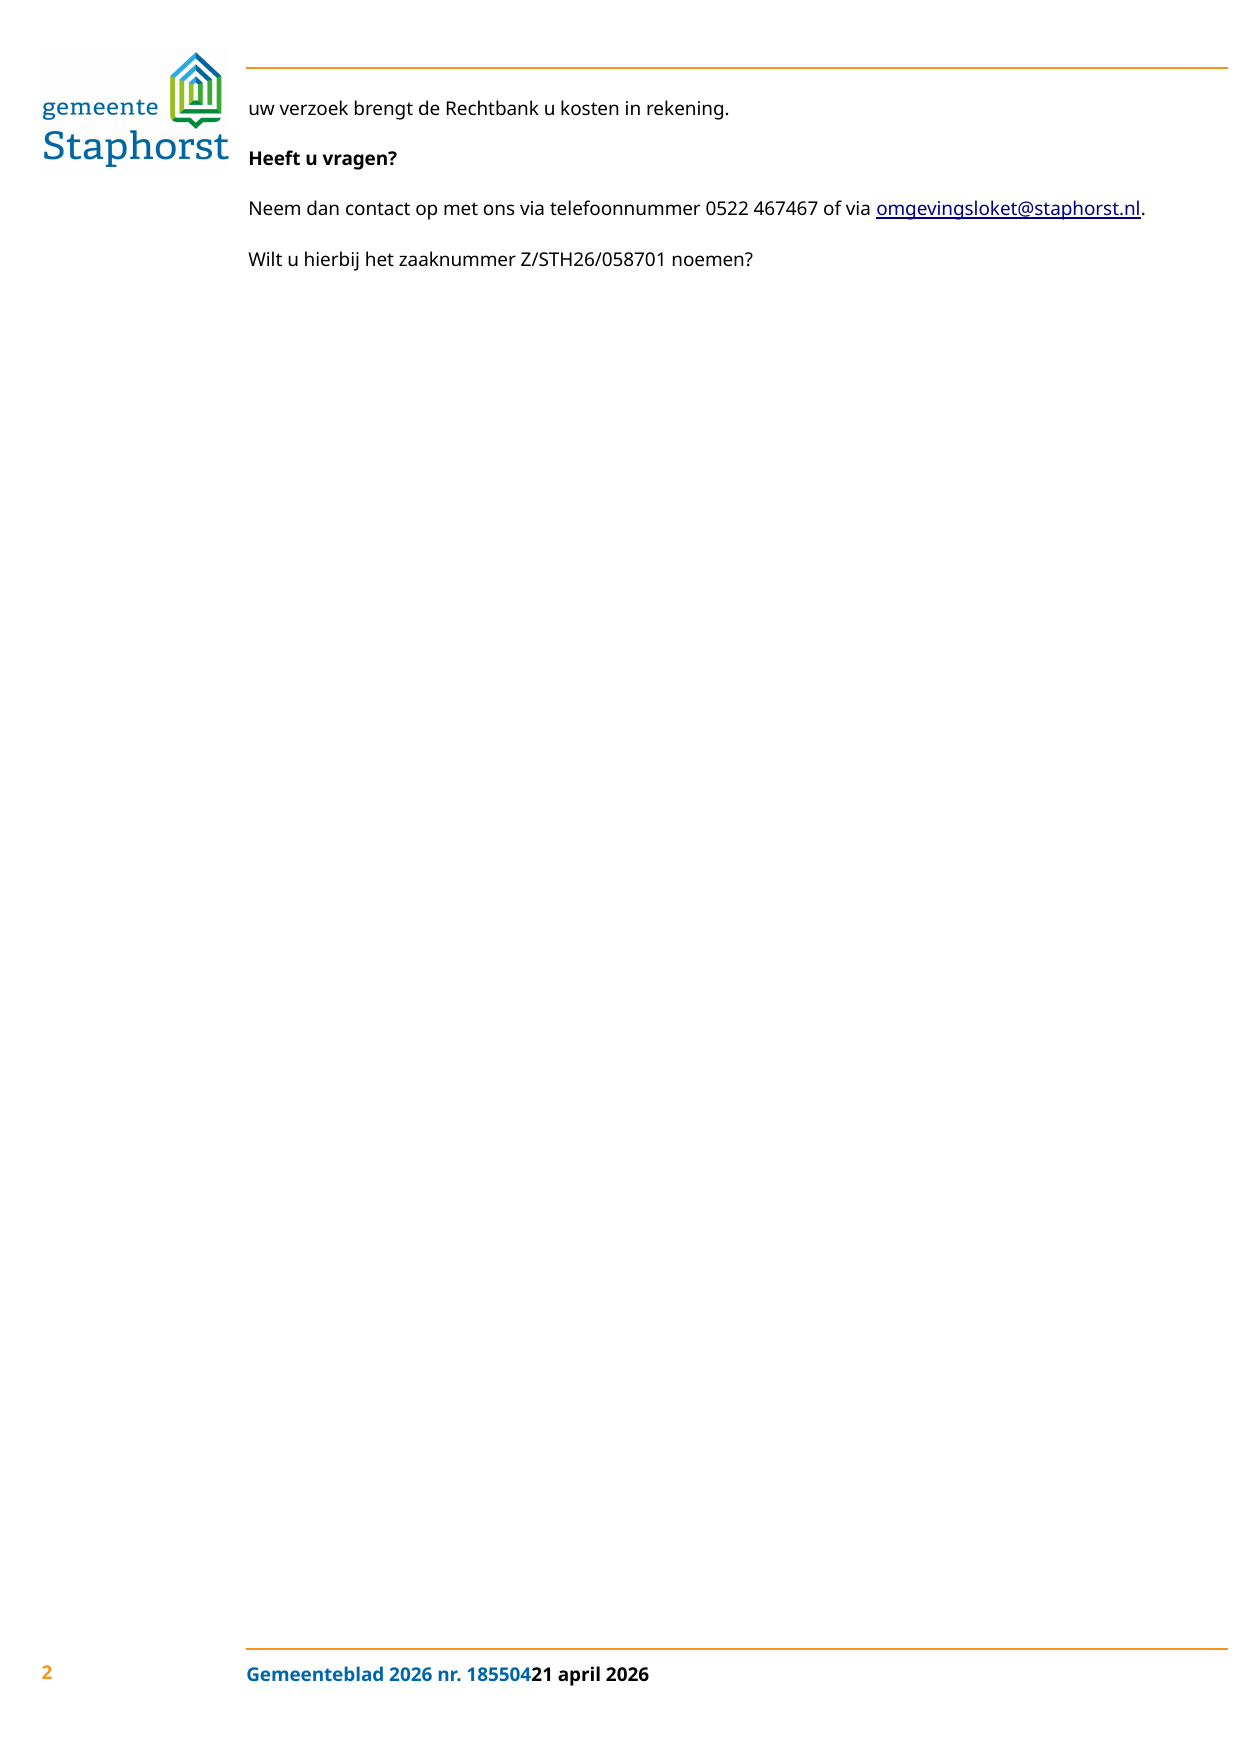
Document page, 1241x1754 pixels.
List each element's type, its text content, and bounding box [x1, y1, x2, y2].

picture [41, 47, 231, 172]
text Neem dan contact op met ons via telefoonnummer 0522 467467 of via omgevingsloket@staphorst.nl. [248, 196, 1152, 221]
text uw verzoek brengt de Rechtbank u kosten in rekening. [248, 95, 1152, 121]
text Wilt u hierbij het zaaknummer Z/STH26/058701 noemen? [248, 246, 1152, 272]
text Heeft u vragen? [248, 145, 1152, 171]
